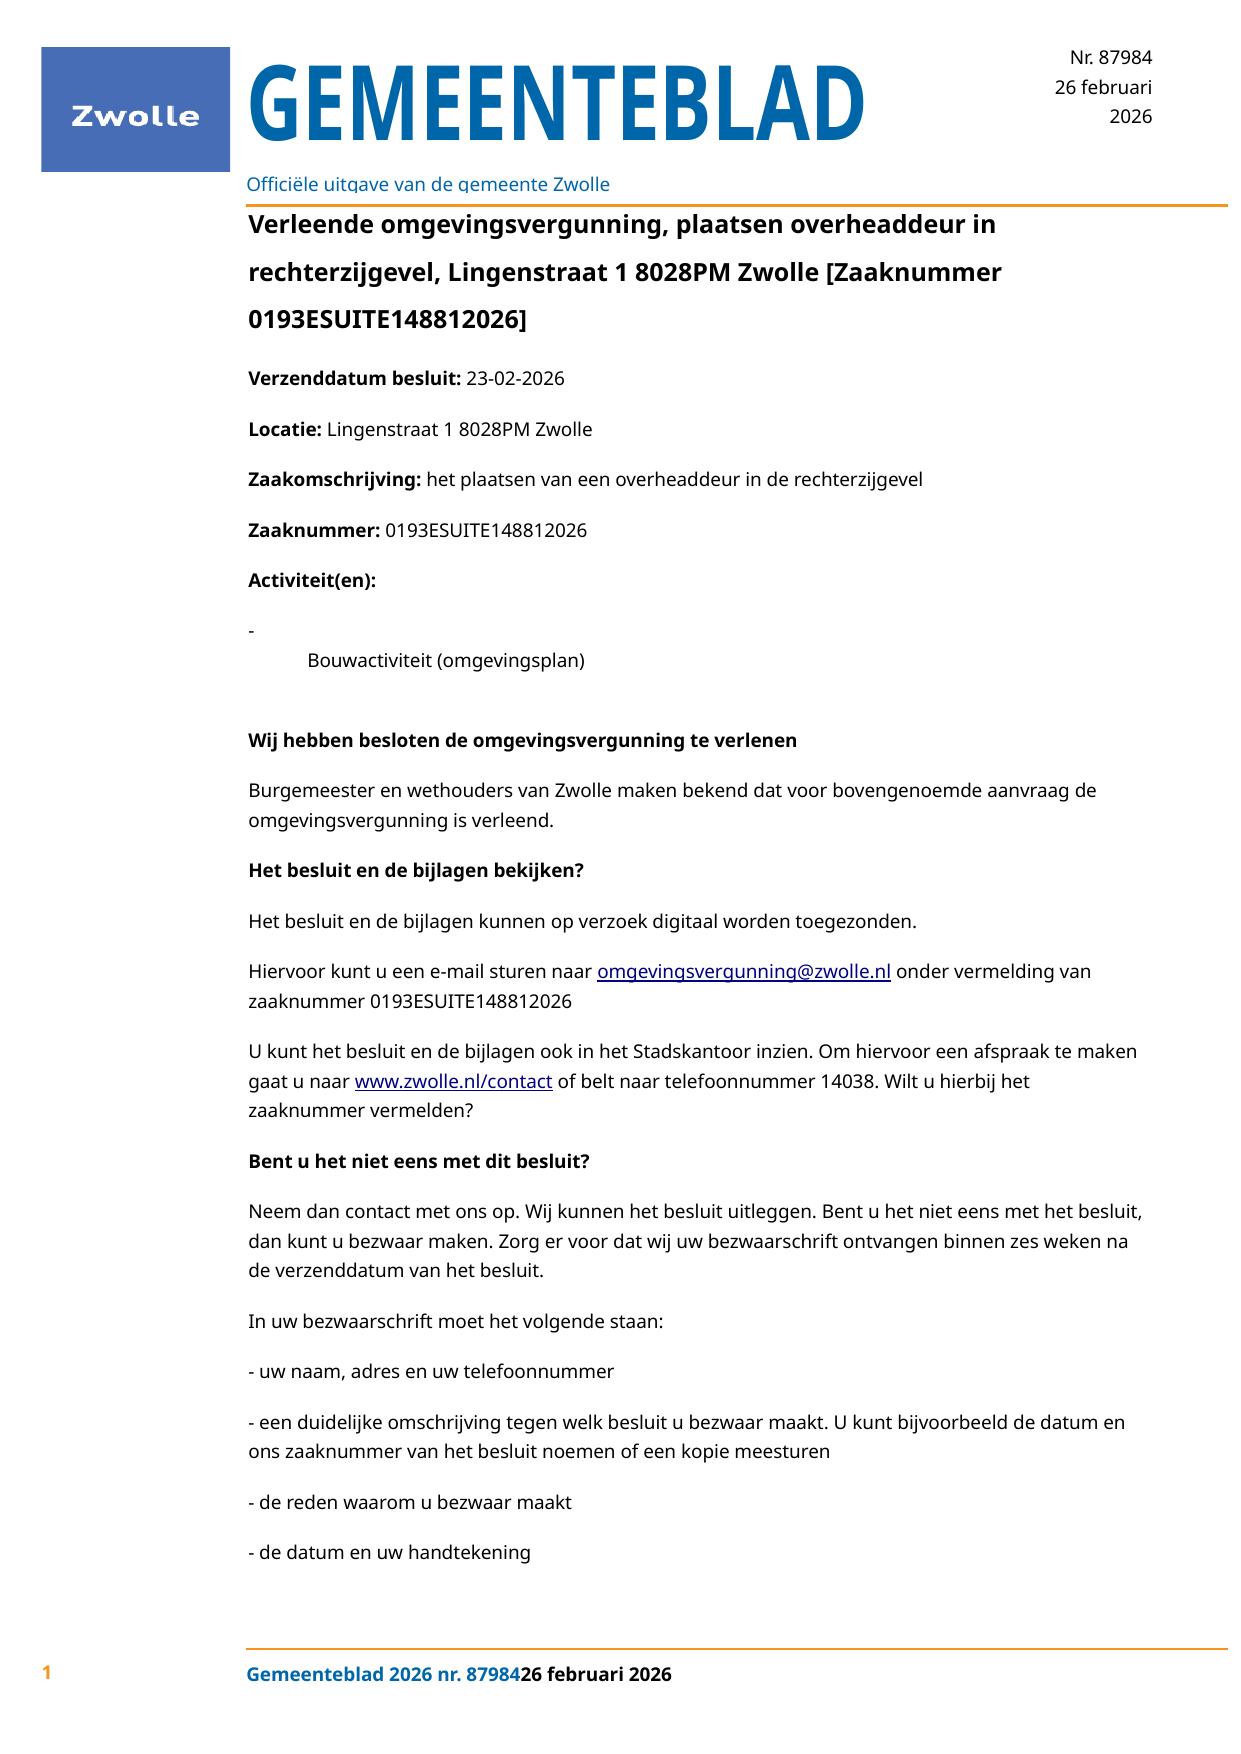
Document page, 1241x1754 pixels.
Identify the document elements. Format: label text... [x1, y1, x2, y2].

text Het besluit en de bijlagen bekijken? [248, 858, 1152, 883]
text Activiteit(en): [248, 567, 1152, 593]
text Hiervoor kunt u een e-mail sturen naar omgevingsvergunning@zwolle.nl onder vermelding van zaaknummer 0193ESUITE148812026 [248, 958, 1152, 1014]
text In uw bezwaarschrift moet het volgende staan: [248, 1308, 1152, 1334]
text Zaakomschrijving: het plaatsen van een overheaddeur in de rechterzijgevel [248, 466, 1152, 492]
text - de reden waarom u bezwaar maakt [248, 1489, 1152, 1514]
text - uw naam, adres en uw telefoonnummer [248, 1358, 1152, 1384]
text Verzenddatum besluit: 23-02-2026 [248, 366, 1152, 391]
text Het besluit en de bijlagen kunnen op verzoek digitaal worden toegezonden. [248, 908, 1152, 934]
text Bent u het niet eens met dit besluit? [248, 1148, 1152, 1174]
text Verleende omgevingsvergunning, plaatsen overheaddeur in rechterzijgevel, Lingenstraat 1 8028PM Zwolle [Zaaknummer 0193ESUITE148812026] [248, 207, 1152, 336]
text - de datum en uw handtekening [248, 1539, 1152, 1565]
text Locatie: Lingenstraat 1 8028PM Zwolle [248, 416, 1152, 442]
text Neem dan contact met ons op. Wij kunnen het besluit uitleggen. Bent u het niet eens met het besluit, dan kunt u bezwaar maken. Zorg er voor dat wij uw bezwaarschrift ontvangen binnen zes weken na de verzenddatum van het besluit. [248, 1198, 1152, 1283]
picture [41, 47, 231, 172]
text Burgemeester en wethouders van Zwolle maken bekend dat voor bovengenoemde aanvraag de omgevingsvergunning is verleend. [248, 778, 1152, 833]
list Bouwactiviteit (omgevingsplan) [248, 647, 1152, 673]
text U kunt het besluit en de bijlagen ook in het Stadskantoor inzien. Om hiervoor een afspraak te maken gaat u naar www.zwolle.nl/contact of belt naar telefoonnummer 14038. Wilt u hierbij het zaaknummer vermelden? [248, 1038, 1152, 1123]
text Zaaknummer: 0193ESUITE148812026 [248, 517, 1152, 542]
text Wij hebben besloten de omgevingsvergunning te verlenen [248, 727, 1152, 753]
text - een duidelijke omschrijving tegen welk besluit u bezwaar maakt. U kunt bijvoorbeeld de datum en ons zaaknummer van het besluit noemen of een kopie meesturen [248, 1409, 1152, 1464]
